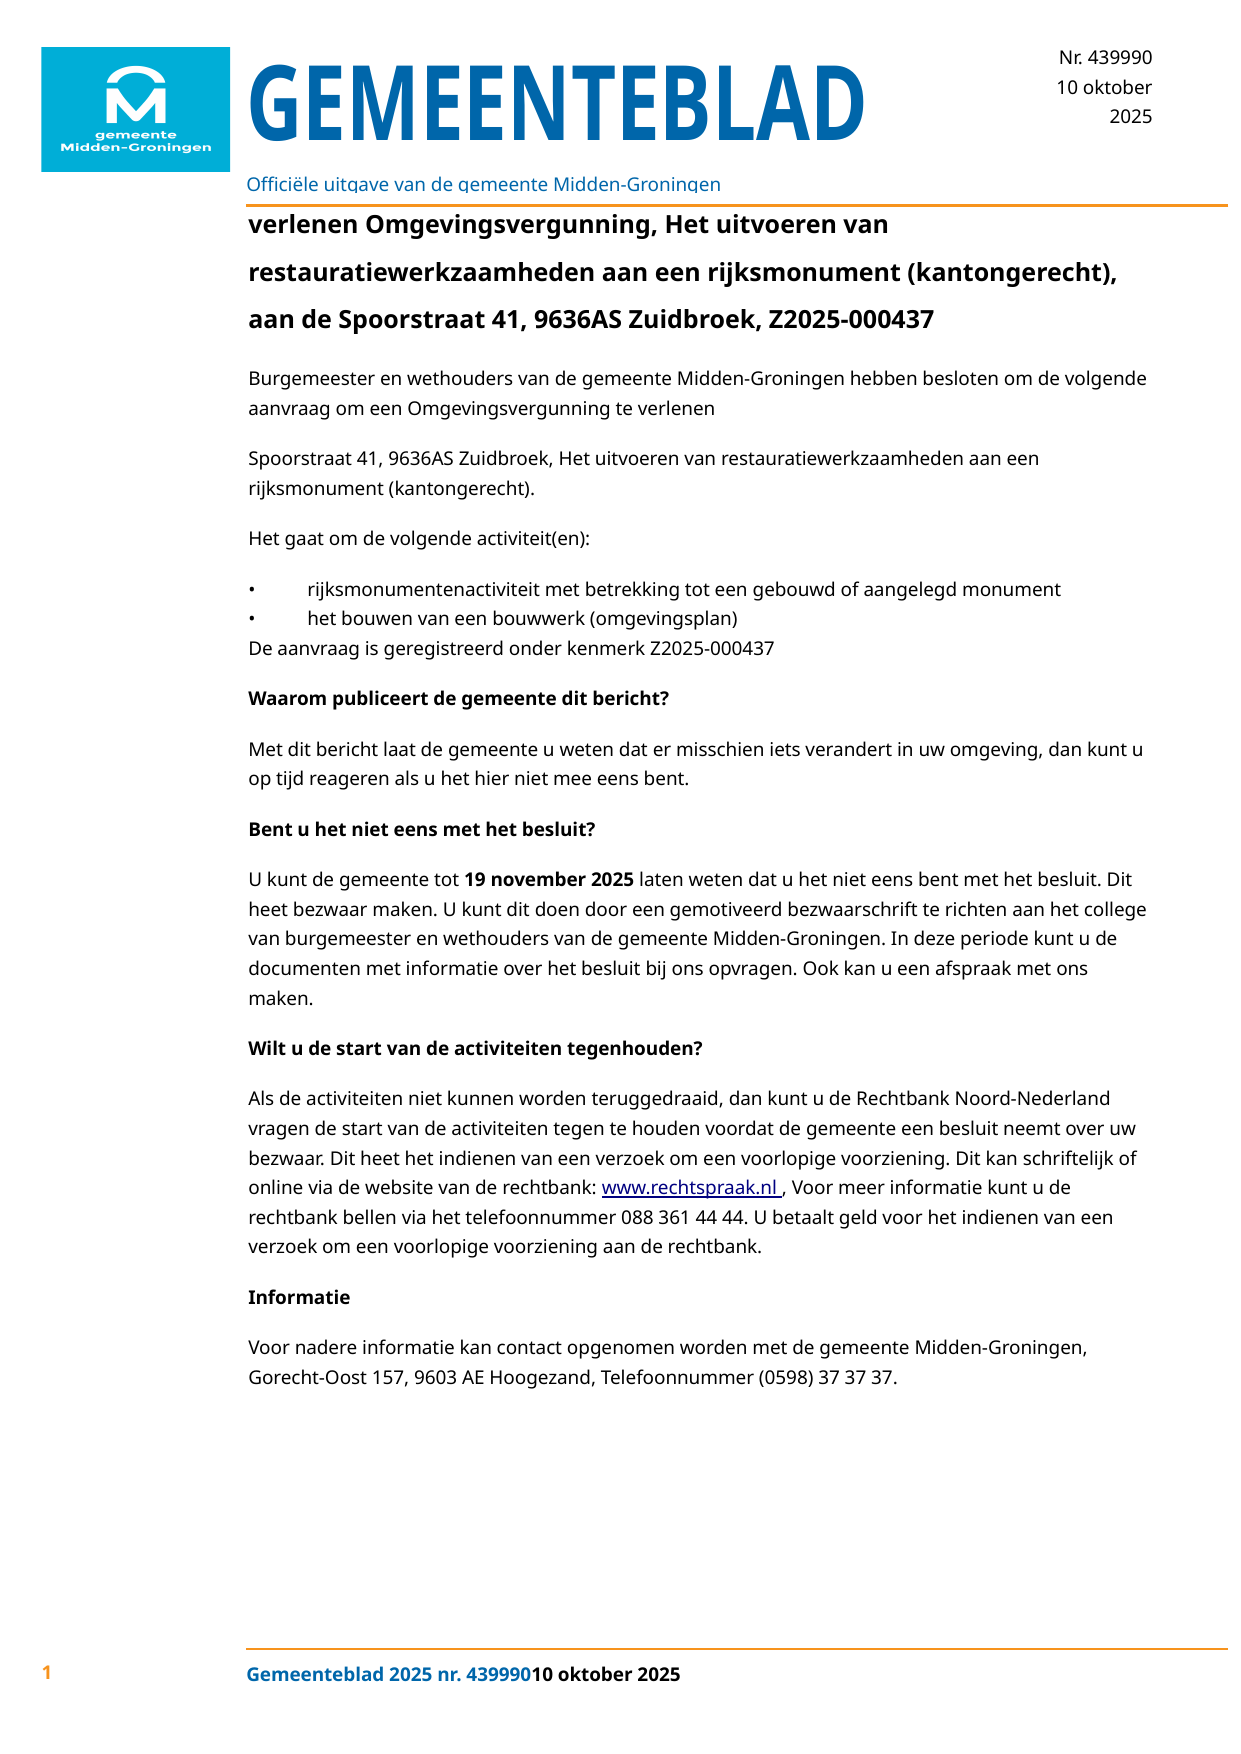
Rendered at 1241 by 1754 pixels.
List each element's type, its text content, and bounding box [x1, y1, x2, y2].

text Het gaat om de volgende activiteit(en): [248, 526, 1152, 551]
text Als de activiteiten niet kunnen worden teruggedraaid, dan kunt u de Rechtbank Noord-Nederland vragen de start van de activiteiten tegen te houden voordat de gemeente een besluit neemt over uw bezwaar. Dit heet het indienen van een verzoek om een voorlopige voorziening. Dit kan schriftelijk of online via de website van de rechtbank: www.rechtspraak.nl , Voor meer informatie kunt u de rechtbank bellen via het telefoonnummer 088 361 44 44. U betaalt geld voor het indienen van een verzoek om een voorlopige voorziening aan de rechtbank. [248, 1086, 1152, 1259]
text Met dit bericht laat de gemeente u weten dat er misschien iets verandert in uw omgeving, dan kunt u op tijd reageren als u het hier niet mee eens bent. [248, 736, 1152, 791]
text Waarom publiceert de gemeente dit bericht? [248, 686, 1152, 711]
text Burgemeester en wethouders van de gemeente Midden-Groningen hebben besloten om de volgende aanvraag om een Omgevingsvergunning te verlenen [248, 366, 1152, 421]
text Bent u het niet eens met het besluit? [248, 816, 1152, 842]
text Wilt u de start van de activiteiten tegenhouden? [248, 1035, 1152, 1061]
text Voor nadere informatie kan contact opgenomen worden met de gemeente Midden-Groningen, Gorecht-Oost 157, 9603 AE Hoogezand, Telefoonnummer (0598) 37 37 37. [248, 1334, 1152, 1389]
list het bouwen van een bouwwerk (omgevingsplan) [248, 606, 1152, 631]
text Informatie [248, 1284, 1152, 1309]
picture [184, 146, 190, 153]
picture [107, 89, 165, 122]
text De aanvraag is geregistreerd onder kenmerk Z2025-000437 [248, 635, 1152, 661]
text verlenen Omgevingsvergunning, Het uitvoeren van restauratiewerkzaamheden aan een rijksmonument (kantongerecht), aan de Spoorstraat 41, 9636AS Zuidbroek, Z2025-000437 [248, 207, 1152, 336]
text U kunt de gemeente tot 19 november 2025 laten weten dat u het niet eens bent met het besluit. Dit heet bezwaar maken. U kunt dit doen door een gemotiveerd bezwaarschrift te richten aan het college van burgemeester en wethouders van de gemeente Midden-Groningen. In deze periode kunt u de documenten met informatie over het besluit bij ons opvragen. Ook kan u een afspraak met ons maken. [248, 866, 1152, 1010]
picture [108, 66, 164, 82]
list rijksmonumentenactiviteit met betrekking tot een gebouwd of aangelegd monument [248, 576, 1152, 602]
text Spoorstraat 41, 9636AS Zuidbroek, Het uitvoeren van restauratiewerkzaamheden aan een rijksmonument (kantongerecht). [248, 446, 1152, 501]
